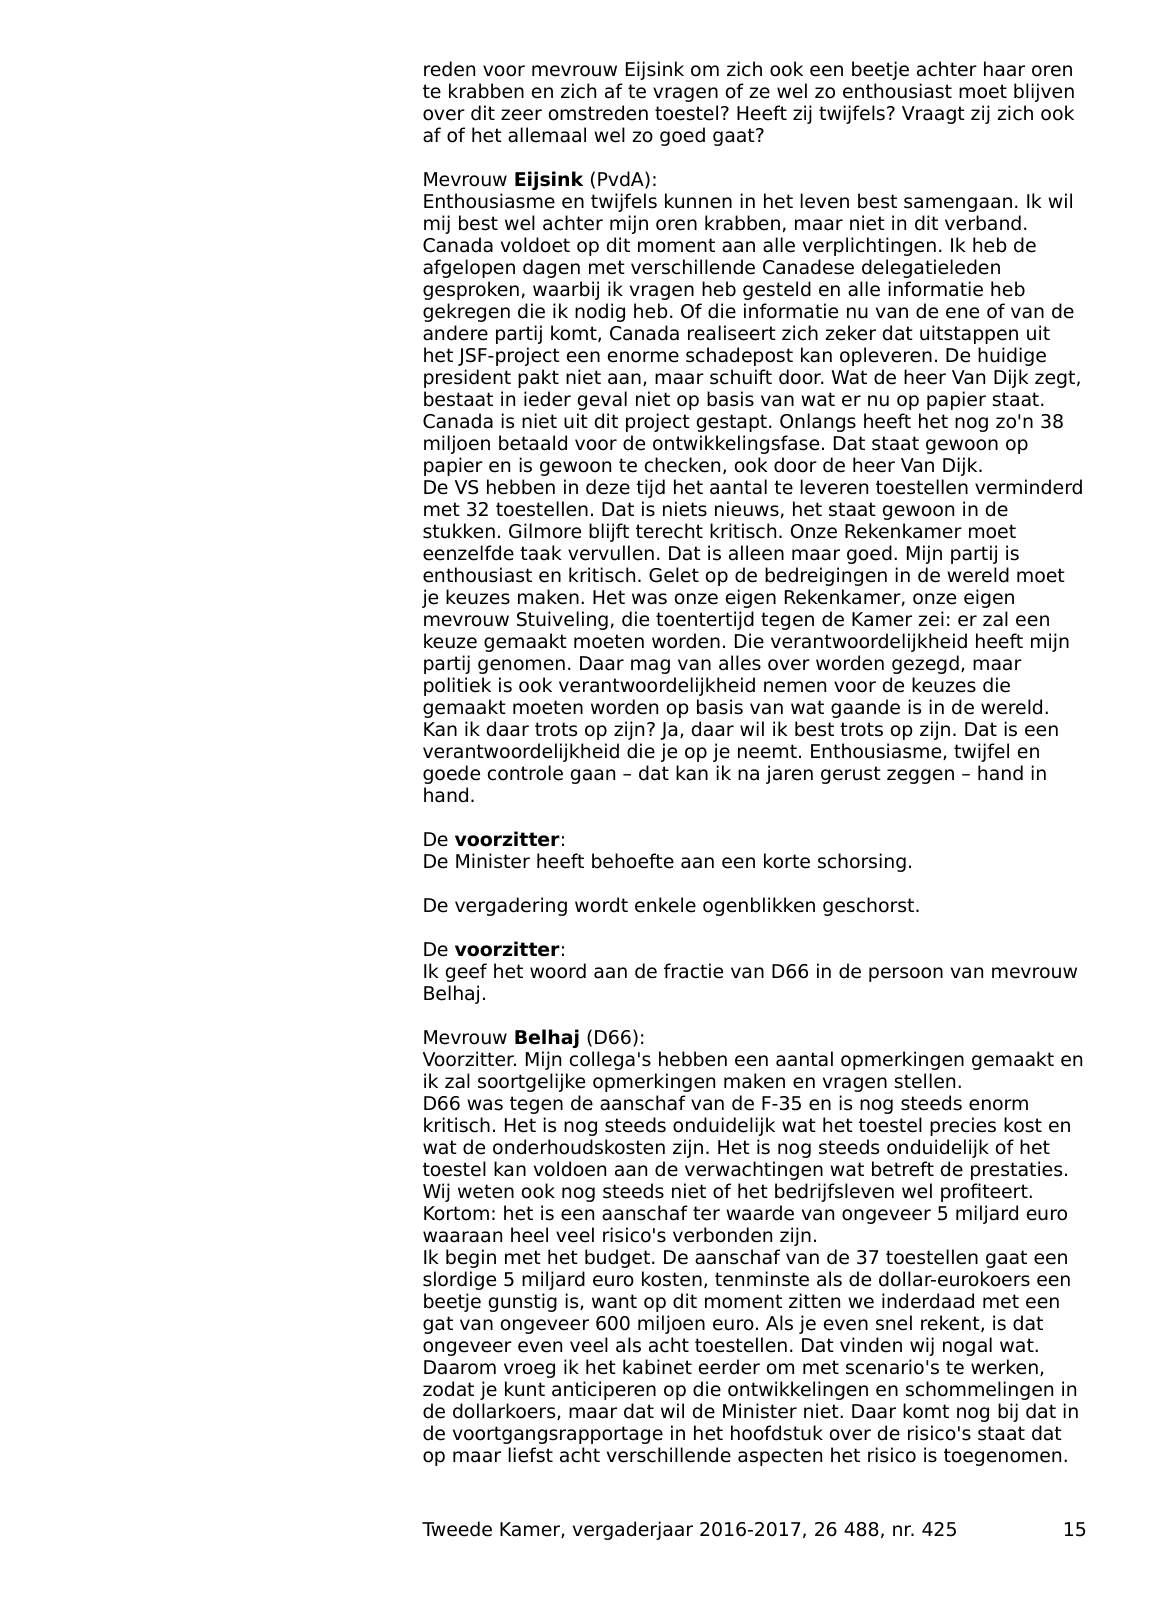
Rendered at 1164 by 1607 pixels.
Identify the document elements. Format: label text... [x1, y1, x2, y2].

text Voorzitter. Mijn collega's hebben een aantal opmerkingen gemaakt en ik zal soortgelijke opmerkingen maken en vragen stellen. [422, 1049, 1087, 1093]
text De VS hebben in deze tijd het aantal te leveren toestellen verminderd met 32 toestellen. Dat is niets nieuws, het staat gewoon in de stukken. Gilmore blijft terecht kritisch. Onze Rekenkamer moet eenzelfde taak vervullen. Dat is alleen maar goed. Mijn partij is enthousiast en kritisch. Gelet op de bedreigingen in de wereld moet je keuzes maken. Het was onze eigen Rekenkamer, onze eigen mevrouw Stuiveling, die toentertijd tegen de Kamer zei: er zal een keuze gemaakt moeten worden. Die verantwoordelijkheid heeft mijn partij genomen. Daar mag van alles over worden gezegd, maar politiek is ook verantwoordelijkheid nemen voor de keuzes die gemaakt moeten worden op basis van wat gaande is in de wereld. Kan ik daar trots op zijn? Ja, daar wil ik best trots op zijn. Dat is een verantwoordelijkheid die je op je neemt. Enthousiasme, twijfel en goede controle gaan – dat kan ik na jaren gerust zeggen – hand in hand. [422, 477, 1087, 807]
text reden voor mevrouw Eijsink om zich ook een beetje achter haar oren te krabben en zich af te vragen of ze wel zo enthousiast moet blijven over dit zeer omstreden toestel? Heeft zij twijfels? Vraagt zij zich ook af of het allemaal wel zo goed gaat? [422, 59, 1087, 147]
text Mevrouw Eijsink (PvdA): [422, 169, 1087, 191]
text D66 was tegen de aanschaf van de F-35 en is nog steeds enorm kritisch. Het is nog steeds onduidelijk wat het toestel precies kost en wat de onderhoudskosten zijn. Het is nog steeds onduidelijk of het toestel kan voldoen aan de verwachtingen wat betreft de prestaties. Wij weten ook nog steeds niet of het bedrijfsleven wel profiteert. Kortom: het is een aanschaf ter waarde van ongeveer 5 miljard euro waaraan heel veel risico's verbonden zijn. [422, 1093, 1087, 1247]
text Enthousiasme en twijfels kunnen in het leven best samengaan. Ik wil mij best wel achter mijn oren krabben, maar niet in dit verband. Canada voldoet op dit moment aan alle verplichtingen. Ik heb de afgelopen dagen met verschillende Canadese delegatieleden gesproken, waarbij ik vragen heb gesteld en alle informatie heb gekregen die ik nodig heb. Of die informatie nu van de ene of van de andere partij komt, Canada realiseert zich zeker dat uitstappen uit het JSF-project een enorme schadepost kan opleveren. De huidige president pakt niet aan, maar schuift door. Wat de heer Van Dijk zegt, bestaat in ieder geval niet op basis van wat er nu op papier staat. Canada is niet uit dit project gestapt. Onlangs heeft het nog zo'n 38 miljoen betaald voor de ontwikkelingsfase. Dat staat gewoon op papier en is gewoon te checken, ook door de heer Van Dijk. [422, 191, 1087, 477]
text Mevrouw Belhaj (D66): [422, 1027, 1087, 1049]
text De voorzitter: [422, 829, 1087, 851]
text De Minister heeft behoefte aan een korte schorsing. [422, 851, 1087, 873]
text De vergadering wordt enkele ogenblikken geschorst. [422, 895, 1087, 917]
text De voorzitter: [422, 939, 1087, 961]
text Ik begin met het budget. De aanschaf van de 37 toestellen gaat een slordige 5 miljard euro kosten, tenminste als de dollar-eurokoers een beetje gunstig is, want op dit moment zitten we inderdaad met een gat van ongeveer 600 miljoen euro. Als je even snel rekent, is dat ongeveer even veel als acht toestellen. Dat vinden wij nogal wat. Daarom vroeg ik het kabinet eerder om met scenario's te werken, zodat je kunt anticiperen op die ontwikkelingen en schommelingen in de dollarkoers, maar dat wil de Minister niet. Daar komt nog bij dat in de voortgangsrapportage in het hoofdstuk over de risico's staat dat op maar liefst acht verschillende aspecten het risico is toegenomen. [422, 1247, 1087, 1467]
text Ik geef het woord aan de fractie van D66 in de persoon van mevrouw Belhaj. [422, 961, 1087, 1005]
